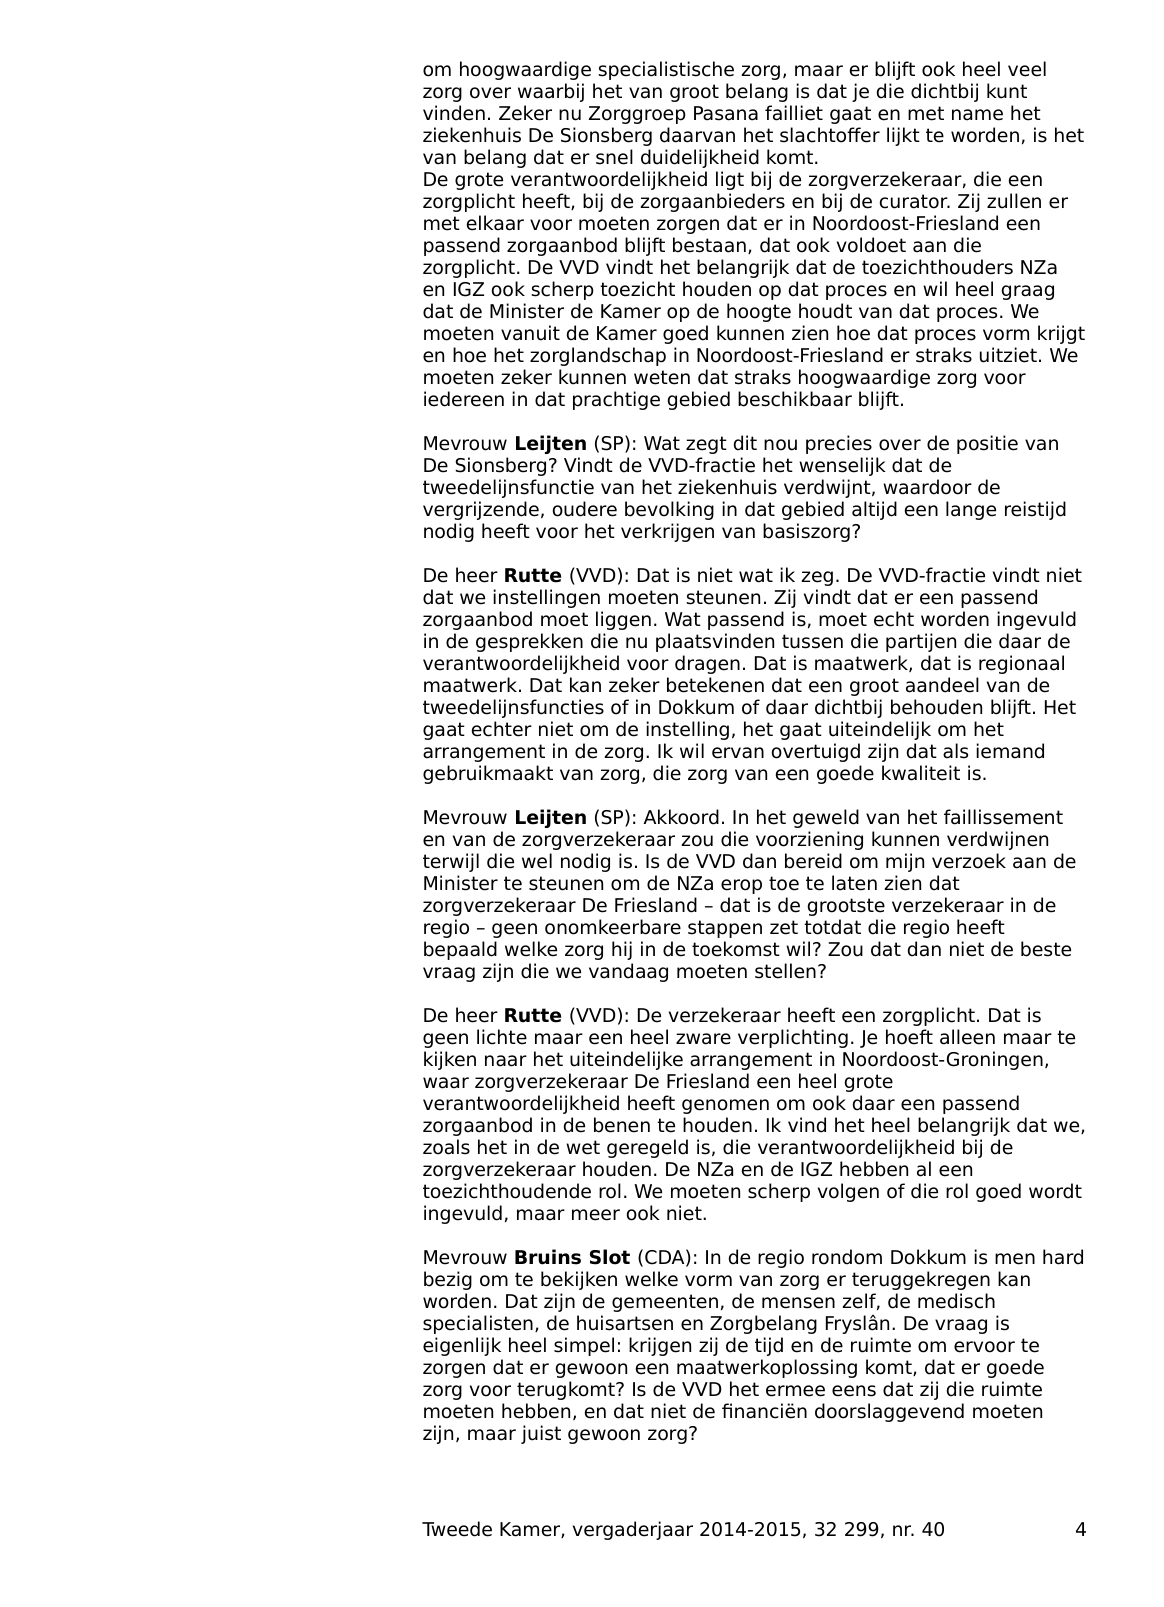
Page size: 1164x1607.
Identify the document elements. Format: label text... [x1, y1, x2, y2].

text De grote verantwoordelijkheid ligt bij de zorgverzekeraar, die een zorgplicht heeft, bij de zorgaanbieders en bij de curator. Zij zullen er met elkaar voor moeten zorgen dat er in Noordoost-Friesland een passend zorgaanbod blijft bestaan, dat ook voldoet aan die zorgplicht. De VVD vindt het belangrijk dat de toezichthouders NZa en IGZ ook scherp toezicht houden op dat proces en wil heel graag dat de Minister de Kamer op de hoogte houdt van dat proces. We moeten vanuit de Kamer goed kunnen zien hoe dat proces vorm krijgt en hoe het zorglandschap in Noordoost-Friesland er straks uitziet. We moeten zeker kunnen weten dat straks hoogwaardige zorg voor iedereen in dat prachtige gebied beschikbaar blijft. [422, 169, 1087, 411]
text Mevrouw Leijten (SP): Wat zegt dit nou precies over de positie van De Sionsberg? Vindt de VVD-fractie het wenselijk dat de tweedelijnsfunctie van het ziekenhuis verdwijnt, waardoor de vergrijzende, oudere bevolking in dat gebied altijd een lange reistijd nodig heeft voor het verkrijgen van basiszorg? [422, 433, 1087, 543]
text De heer Rutte (VVD): De verzekeraar heeft een zorgplicht. Dat is geen lichte maar een heel zware verplichting. Je hoeft alleen maar te kijken naar het uiteindelijke arrangement in Noordoost-Groningen, waar zorgverzekeraar De Friesland een heel grote verantwoordelijkheid heeft genomen om ook daar een passend zorgaanbod in de benen te houden. Ik vind het heel belangrijk dat we, zoals het in de wet geregeld is, die verantwoordelijkheid bij de zorgverzekeraar houden. De NZa en de IGZ hebben al een toezichthoudende rol. We moeten scherp volgen of die rol goed wordt ingevuld, maar meer ook niet. [422, 1005, 1087, 1225]
text om hoogwaardige specialistische zorg, maar er blijft ook heel veel zorg over waarbij het van groot belang is dat je die dichtbij kunt vinden. Zeker nu Zorggroep Pasana failliet gaat en met name het ziekenhuis De Sionsberg daarvan het slachtoffer lijkt te worden, is het van belang dat er snel duidelijkheid komt. [422, 59, 1087, 169]
text Mevrouw Bruins Slot (CDA): In de regio rondom Dokkum is men hard bezig om te bekijken welke vorm van zorg er teruggekregen kan worden. Dat zijn de gemeenten, de mensen zelf, de medisch specialisten, de huisartsen en Zorgbelang Fryslân. De vraag is eigenlijk heel simpel: krijgen zij de tijd en de ruimte om ervoor te zorgen dat er gewoon een maatwerkoplossing komt, dat er goede zorg voor terugkomt? Is de VVD het ermee eens dat zij die ruimte moeten hebben, en dat niet de financiën doorslaggevend moeten zijn, maar juist gewoon zorg? [422, 1247, 1087, 1445]
text De heer Rutte (VVD): Dat is niet wat ik zeg. De VVD-fractie vindt niet dat we instellingen moeten steunen. Zij vindt dat er een passend zorgaanbod moet liggen. Wat passend is, moet echt worden ingevuld in de gesprekken die nu plaatsvinden tussen die partijen die daar de verantwoordelijkheid voor dragen. Dat is maatwerk, dat is regionaal maatwerk. Dat kan zeker betekenen dat een groot aandeel van de tweedelijnsfuncties of in Dokkum of daar dichtbij behouden blijft. Het gaat echter niet om de instelling, het gaat uiteindelijk om het arrangement in de zorg. Ik wil ervan overtuigd zijn dat als iemand gebruikmaakt van zorg, die zorg van een goede kwaliteit is. [422, 565, 1087, 785]
text Mevrouw Leijten (SP): Akkoord. In het geweld van het faillissement en van de zorgverzekeraar zou die voorziening kunnen verdwijnen terwijl die wel nodig is. Is de VVD dan bereid om mijn verzoek aan de Minister te steunen om de NZa erop toe te laten zien dat zorgverzekeraar De Friesland – dat is de grootste verzekeraar in de regio – geen onomkeerbare stappen zet totdat die regio heeft bepaald welke zorg hij in de toekomst wil? Zou dat dan niet de beste vraag zijn die we vandaag moeten stellen? [422, 807, 1087, 983]
